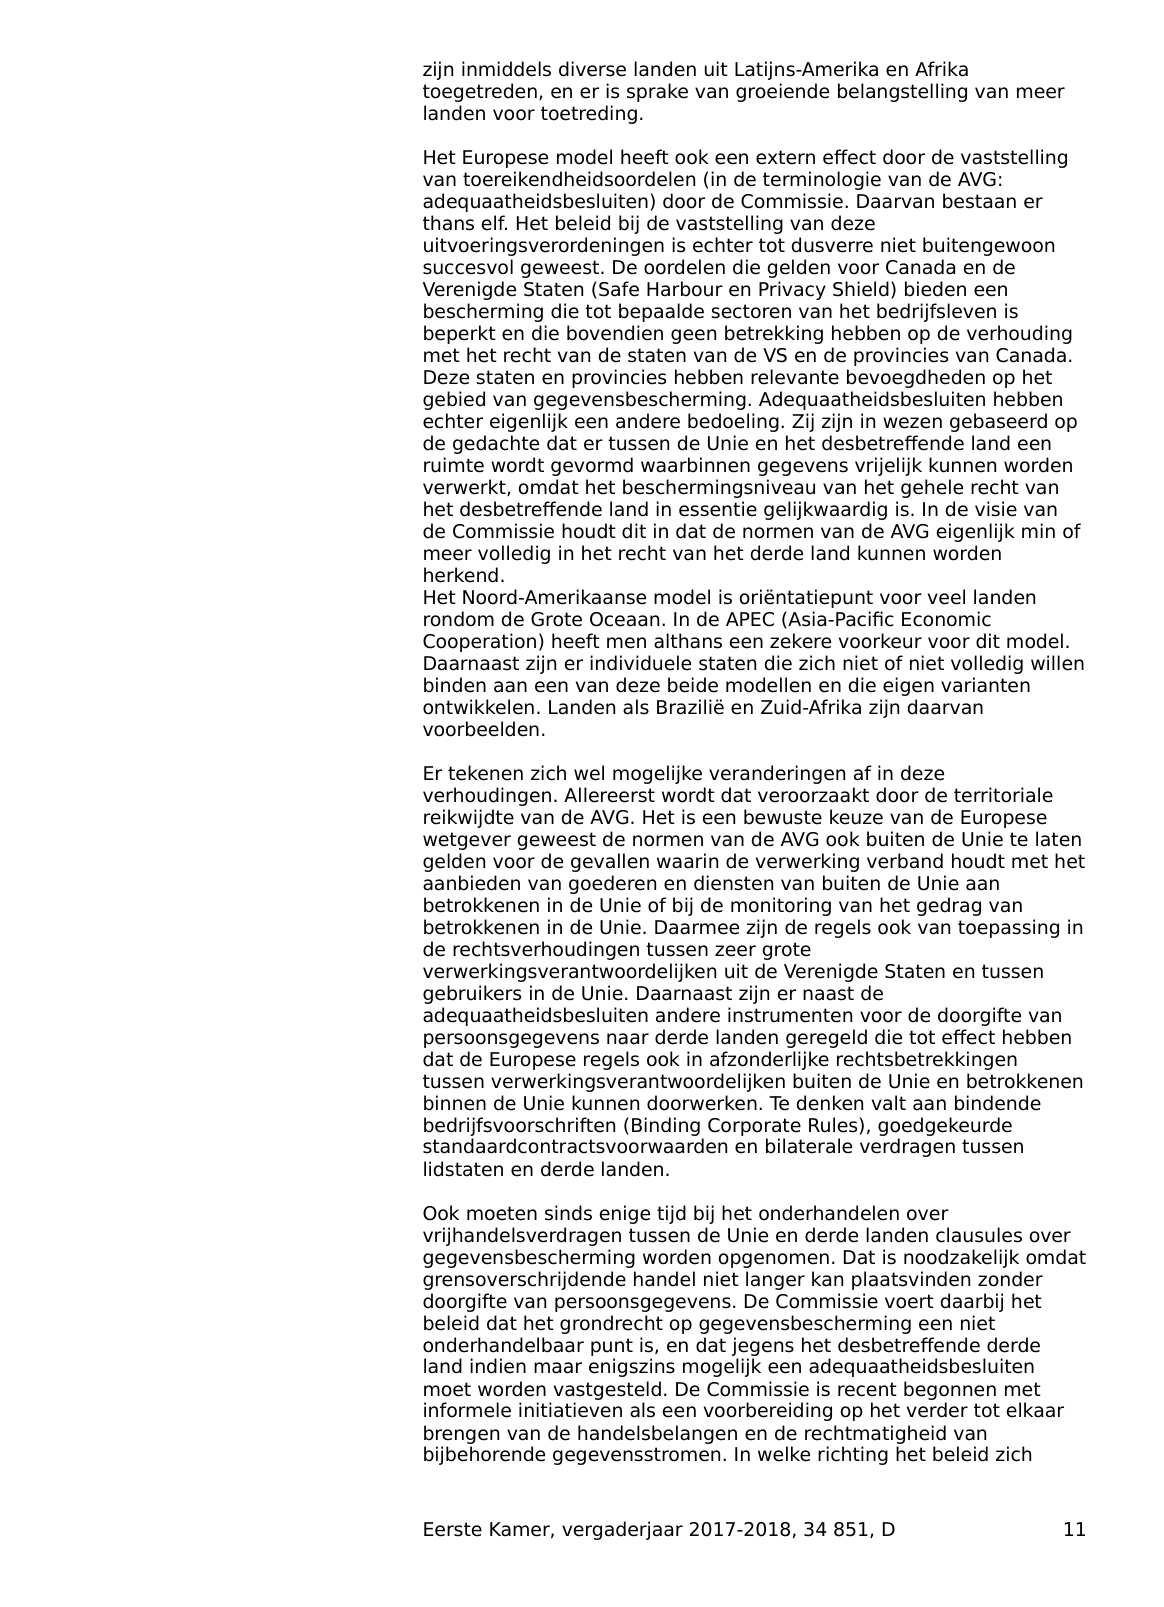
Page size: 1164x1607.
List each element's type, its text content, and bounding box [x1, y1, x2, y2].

text Daarnaast zijn er individuele staten die zich niet of niet volledig willen binden aan een van deze beide modellen en die eigen varianten ontwikkelen. Landen als Brazilië en Zuid-Afrika zijn daarvan voorbeelden. [422, 653, 1087, 741]
text zijn inmiddels diverse landen uit Latijns-Amerika en Afrika toegetreden, en er is sprake van groeiende belangstelling van meer landen voor toetreding. [422, 59, 1087, 125]
text Het Europese model heeft ook een extern effect door de vaststelling van toereikendheidsoordelen (in de terminologie van de AVG: adequaatheidsbesluiten) door de Commissie. Daarvan bestaan er thans elf. Het beleid bij de vaststelling van deze uitvoeringsverordeningen is echter tot dusverre niet buitengewoon succesvol geweest. De oordelen die gelden voor Canada en de Verenigde Staten (Safe Harbour en Privacy Shield) bieden een bescherming die tot bepaalde sectoren van het bedrijfsleven is beperkt en die bovendien geen betrekking hebben op de verhouding met het recht van de staten van de VS en de provincies van Canada. Deze staten en provincies hebben relevante bevoegdheden op het gebied van gegevensbescherming. Adequaatheidsbesluiten hebben echter eigenlijk een andere bedoeling. Zij zijn in wezen gebaseerd op de gedachte dat er tussen de Unie en het desbetreffende land een ruimte wordt gevormd waarbinnen gegevens vrijelijk kunnen worden verwerkt, omdat het beschermingsniveau van het gehele recht van het desbetreffende land in essentie gelijkwaardig is. In de visie van de Commissie houdt dit in dat de normen van de AVG eigenlijk min of meer volledig in het recht van het derde land kunnen worden herkend. [422, 147, 1087, 587]
text Het Noord-Amerikaanse model is oriëntatiepunt voor veel landen rondom de Grote Oceaan. In de APEC (Asia-Pacific Economic Cooperation) heeft men althans een zekere voorkeur voor dit model. [422, 587, 1087, 653]
text Ook moeten sinds enige tijd bij het onderhandelen over vrijhandelsverdragen tussen de Unie en derde landen clausules over gegevensbescherming worden opgenomen. Dat is noodzakelijk omdat grensoverschrijdende handel niet langer kan plaatsvinden zonder doorgifte van persoonsgegevens. De Commissie voert daarbij het beleid dat het grondrecht op gegevensbescherming een niet onderhandelbaar punt is, en dat jegens het desbetreffende derde land indien maar enigszins mogelijk een adequaatheidsbesluiten moet worden vastgesteld. De Commissie is recent begonnen met informele initiatieven als een voorbereiding op het verder tot elkaar brengen van de handelsbelangen en de rechtmatigheid van bijbehorende gegevensstromen. In welke richting het beleid zich [422, 1203, 1087, 1466]
text Er tekenen zich wel mogelijke veranderingen af in deze verhoudingen. Allereerst wordt dat veroorzaakt door de territoriale reikwijdte van de AVG. Het is een bewuste keuze van de Europese wetgever geweest de normen van de AVG ook buiten de Unie te laten gelden voor de gevallen waarin de verwerking verband houdt met het aanbieden van goederen en diensten van buiten de Unie aan betrokkenen in de Unie of bij de monitoring van het gedrag van betrokkenen in de Unie. Daarmee zijn de regels ook van toepassing in de rechtsverhoudingen tussen zeer grote verwerkingsverantwoordelijken uit de Verenigde Staten en tussen gebruikers in de Unie. Daarnaast zijn er naast de adequaatheidsbesluiten andere instrumenten voor de doorgifte van persoonsgegevens naar derde landen geregeld die tot effect hebben dat de Europese regels ook in afzonderlijke rechtsbetrekkingen tussen verwerkingsverantwoordelijken buiten de Unie en betrokkenen binnen de Unie kunnen doorwerken. Te denken valt aan bindende bedrijfsvoorschriften (Binding Corporate Rules), goedgekeurde standaardcontractsvoorwaarden en bilaterale verdragen tussen lidstaten en derde landen. [422, 763, 1087, 1180]
